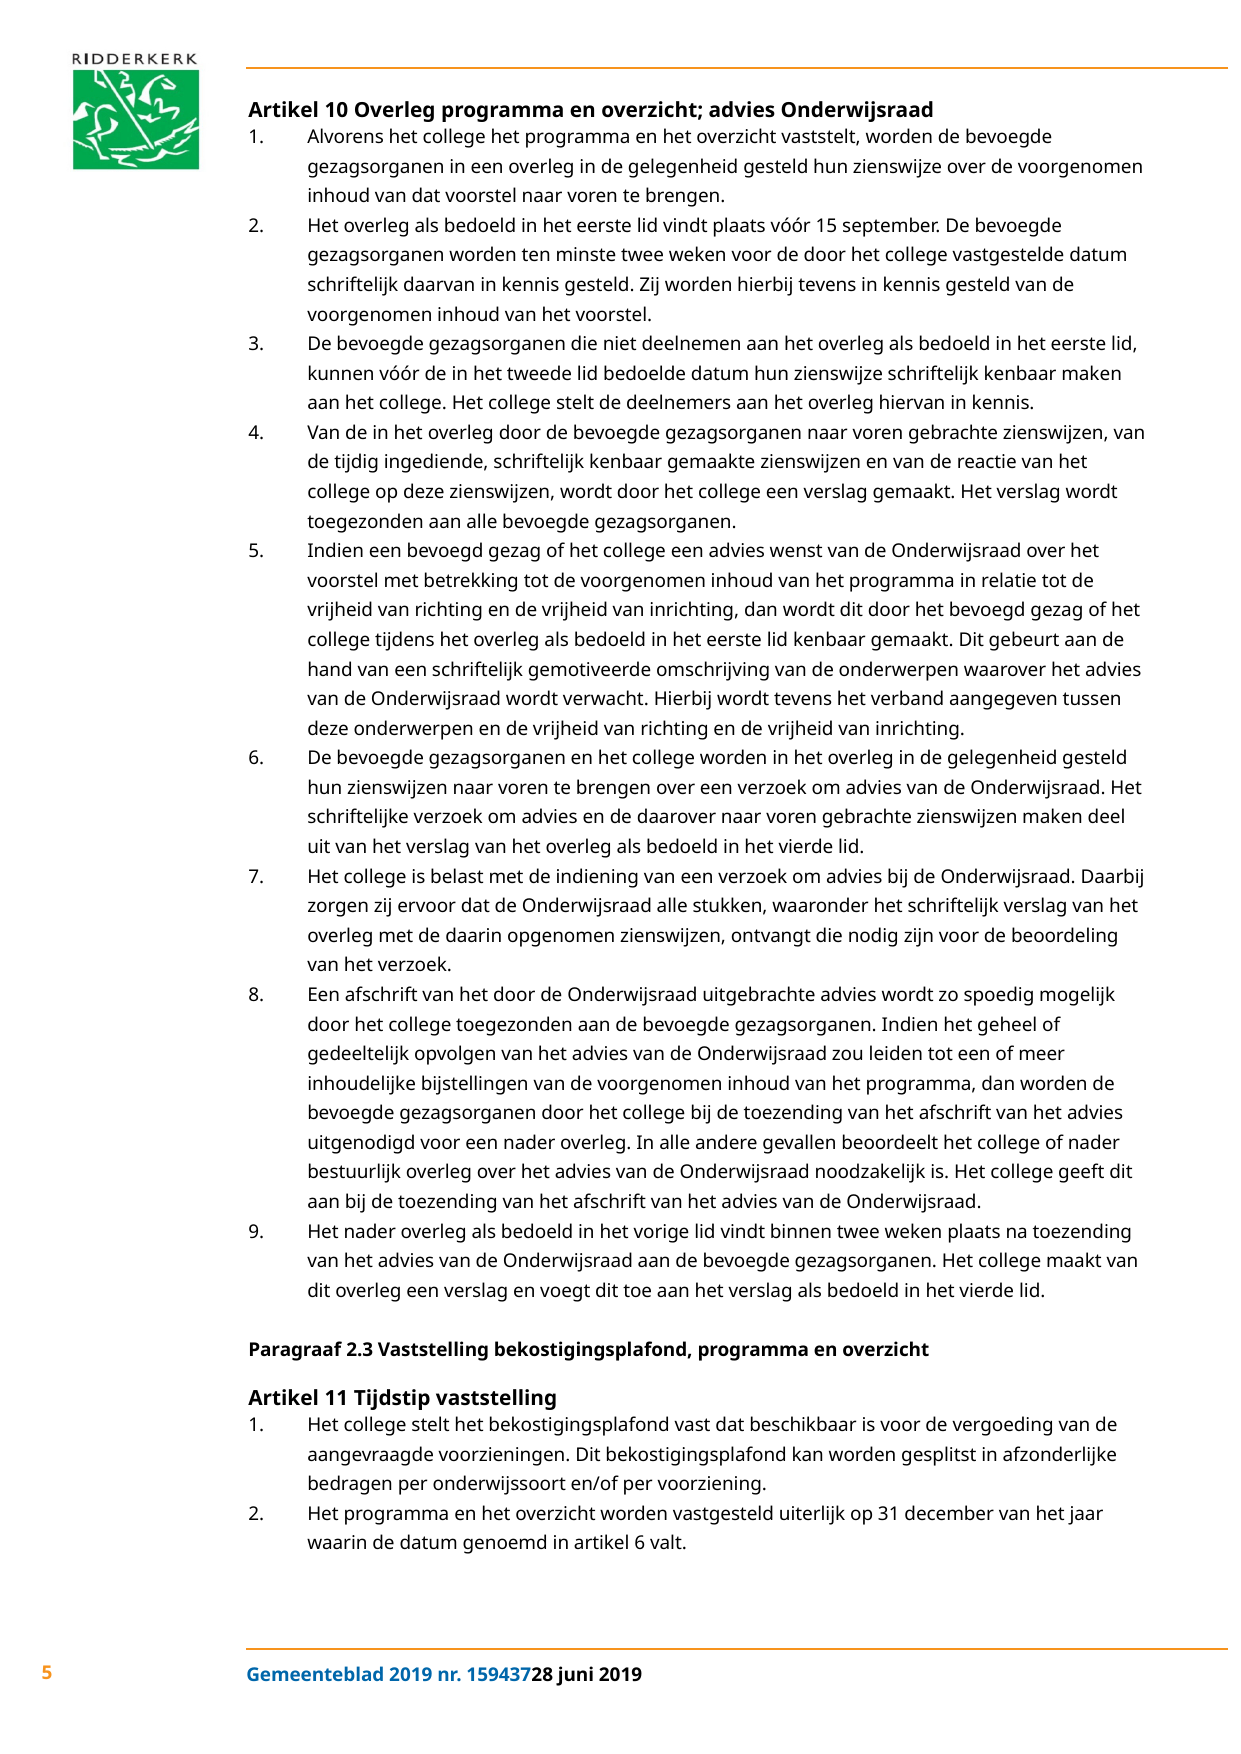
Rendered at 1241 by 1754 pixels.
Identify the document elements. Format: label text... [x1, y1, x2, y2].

list Het programma en het overzicht worden vastgesteld uiterlijk op 31 december van het jaar waarin de datum genoemd in artikel 6 valt. [248, 1500, 1152, 1555]
text Paragraaf 2.3 Vaststelling bekostigingsplafond, programma en overzicht [248, 1336, 1152, 1362]
picture [41, 47, 231, 172]
list Indien een bevoegd gezag of het college een advies wenst van de Onderwijsraad over het voorstel met betrekking tot de voorgenomen inhoud van het programma in relatie tot de vrijheid van richting en de vrijheid van inrichting, dan wordt dit door het bevoegd gezag of het college tijdens het overleg als bedoeld in het eerste lid kenbaar gemaakt. Dit gebeurt aan de hand van een schriftelijk gemotiveerde omschrijving van de onderwerpen waarover het advies van de Onderwijsraad wordt verwacht. Hierbij wordt tevens het verband aangegeven tussen deze onderwerpen en de vrijheid van richting en de vrijheid van inrichting. [248, 537, 1152, 741]
list Het college stelt het bekostigingsplafond vast dat beschikbaar is voor de vergoeding van de aangevraagde voorzieningen. Dit bekostigingsplafond kan worden gesplitst in afzonderlijke bedragen per onderwijssoort en/of per voorziening. [248, 1411, 1152, 1496]
list Een afschrift van het door de Onderwijsraad uitgebrachte advies wordt zo spoedig mogelijk door het college toegezonden aan de bevoegde gezagsorganen. Indien het geheel of gedeeltelijk opvolgen van het advies van de Onderwijsraad zou leiden tot een of meer inhoudelijke bijstellingen van de voorgenomen inhoud van het programma, dan worden de bevoegde gezagsorganen door het college bij de toezending van het afschrift van het advies uitgenodigd voor een nader overleg. In alle andere gevallen beoordeelt het college of nader bestuurlijk overleg over het advies van de Onderwijsraad noodzakelijk is. Het college geeft dit aan bij de toezending van het afschrift van het advies van de Onderwijsraad. [248, 981, 1152, 1214]
text Artikel 11 Tijdstip vaststelling [248, 1383, 1152, 1411]
list De bevoegde gezagsorganen en het college worden in het overleg in de gelegenheid gesteld hun zienswijzen naar voren te brengen over een verzoek om advies van de Onderwijsraad. Het schriftelijke verzoek om advies en de daarover naar voren gebrachte zienswijzen maken deel uit van het verslag van het overleg als bedoeld in het vierde lid. [248, 744, 1152, 859]
list Het nader overleg als bedoeld in het vorige lid vindt binnen twee weken plaats na toezending van het advies van de Onderwijsraad aan de bevoegde gezagsorganen. Het college maakt van dit overleg een verslag en voegt dit toe aan het verslag als bedoeld in het vierde lid. [248, 1218, 1152, 1303]
list Van de in het overleg door de bevoegde gezagsorganen naar voren gebrachte zienswijzen, van de tijdig ingediende, schriftelijk kenbaar gemaakte zienswijzen en van de reactie van het college op deze zienswijzen, wordt door het college een verslag gemaakt. Het verslag wordt toegezonden aan alle bevoegde gezagsorganen. [248, 419, 1152, 533]
list Het overleg als bedoeld in het eerste lid vindt plaats vóór 15 september. De bevoegde gezagsorganen worden ten minste twee weken voor de door het college vastgestelde datum schriftelijk daarvan in kennis gesteld. Zij worden hierbij tevens in kennis gesteld van de voorgenomen inhoud van het voorstel. [248, 212, 1152, 326]
list De bevoegde gezagsorganen die niet deelnemen aan het overleg als bedoeld in het eerste lid, kunnen vóór de in het tweede lid bedoelde datum hun zienswijze schriftelijk kenbaar maken aan het college. Het college stelt de deelnemers aan het overleg hiervan in kennis. [248, 330, 1152, 415]
text Artikel 10 Overleg programma en overzicht; advies Onderwijsraad [248, 95, 1152, 123]
list Alvorens het college het programma en het overzicht vaststelt, worden de bevoegde gezagsorganen in een overleg in de gelegenheid gesteld hun zienswijze over de voorgenomen inhoud van dat voorstel naar voren te brengen. [248, 123, 1152, 208]
list Het college is belast met de indiening van een verzoek om advies bij de Onderwijsraad. Daarbij zorgen zij ervoor dat de Onderwijsraad alle stukken, waaronder het schriftelijk verslag van het overleg met de daarin opgenomen zienswijzen, ontvangt die nodig zijn voor de beoordeling van het verzoek. [248, 863, 1152, 977]
